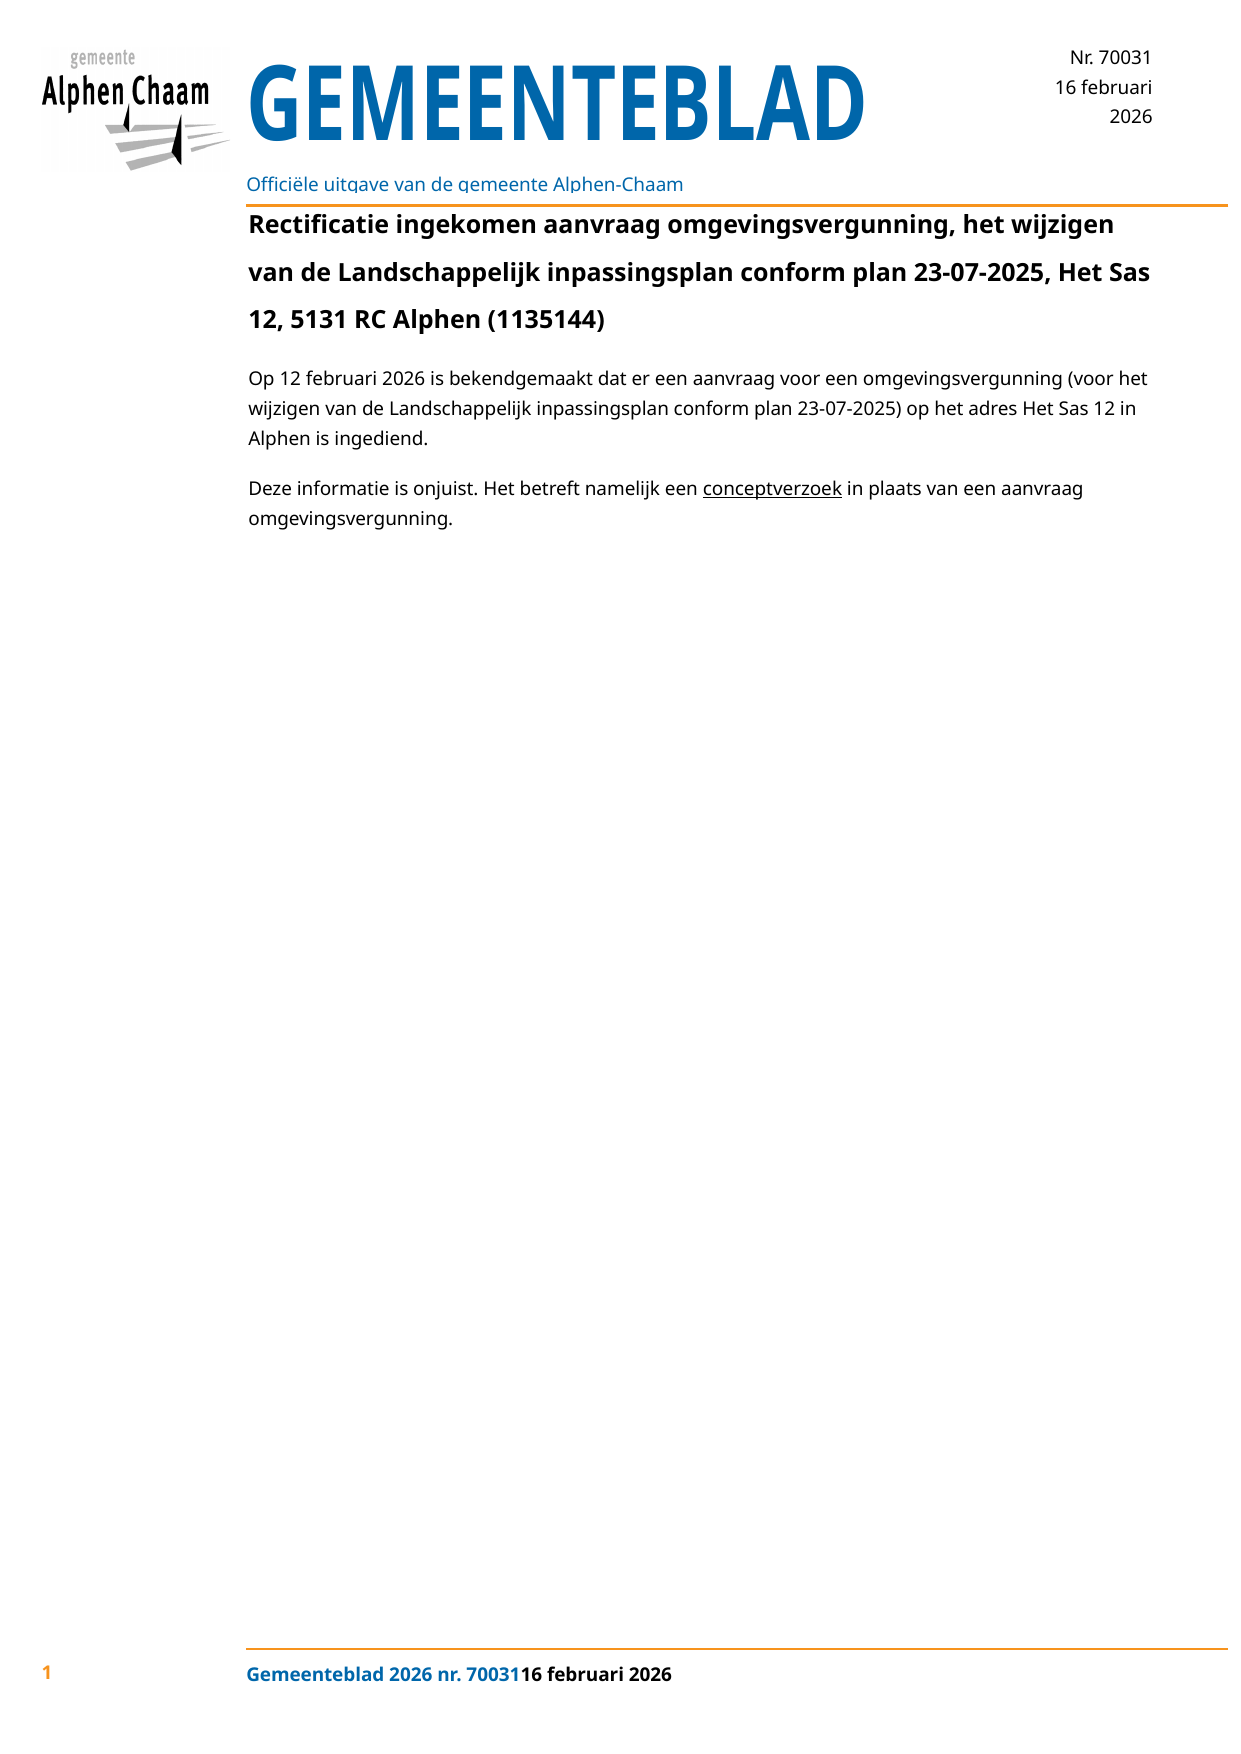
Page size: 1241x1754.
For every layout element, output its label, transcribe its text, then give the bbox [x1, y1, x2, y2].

picture [41, 47, 231, 172]
text Rectificatie ingekomen aanvraag omgevingsvergunning, het wijzigen van de Landschappelijk inpassingsplan conform plan 23-07-2025, Het Sas 12, 5131 RC Alphen (1135144) [248, 207, 1152, 336]
text Deze informatie is onjuist. Het betreft namelijk een conceptverzoek in plaats van een aanvraag omgevingsvergunning. [248, 475, 1152, 530]
text Op 12 februari 2026 is bekendgemaakt dat er een aanvraag voor een omgevingsvergunning (voor het wijzigen van de Landschappelijk inpassingsplan conform plan 23-07-2025) op het adres Het Sas 12 in Alphen is ingediend. [248, 366, 1152, 450]
